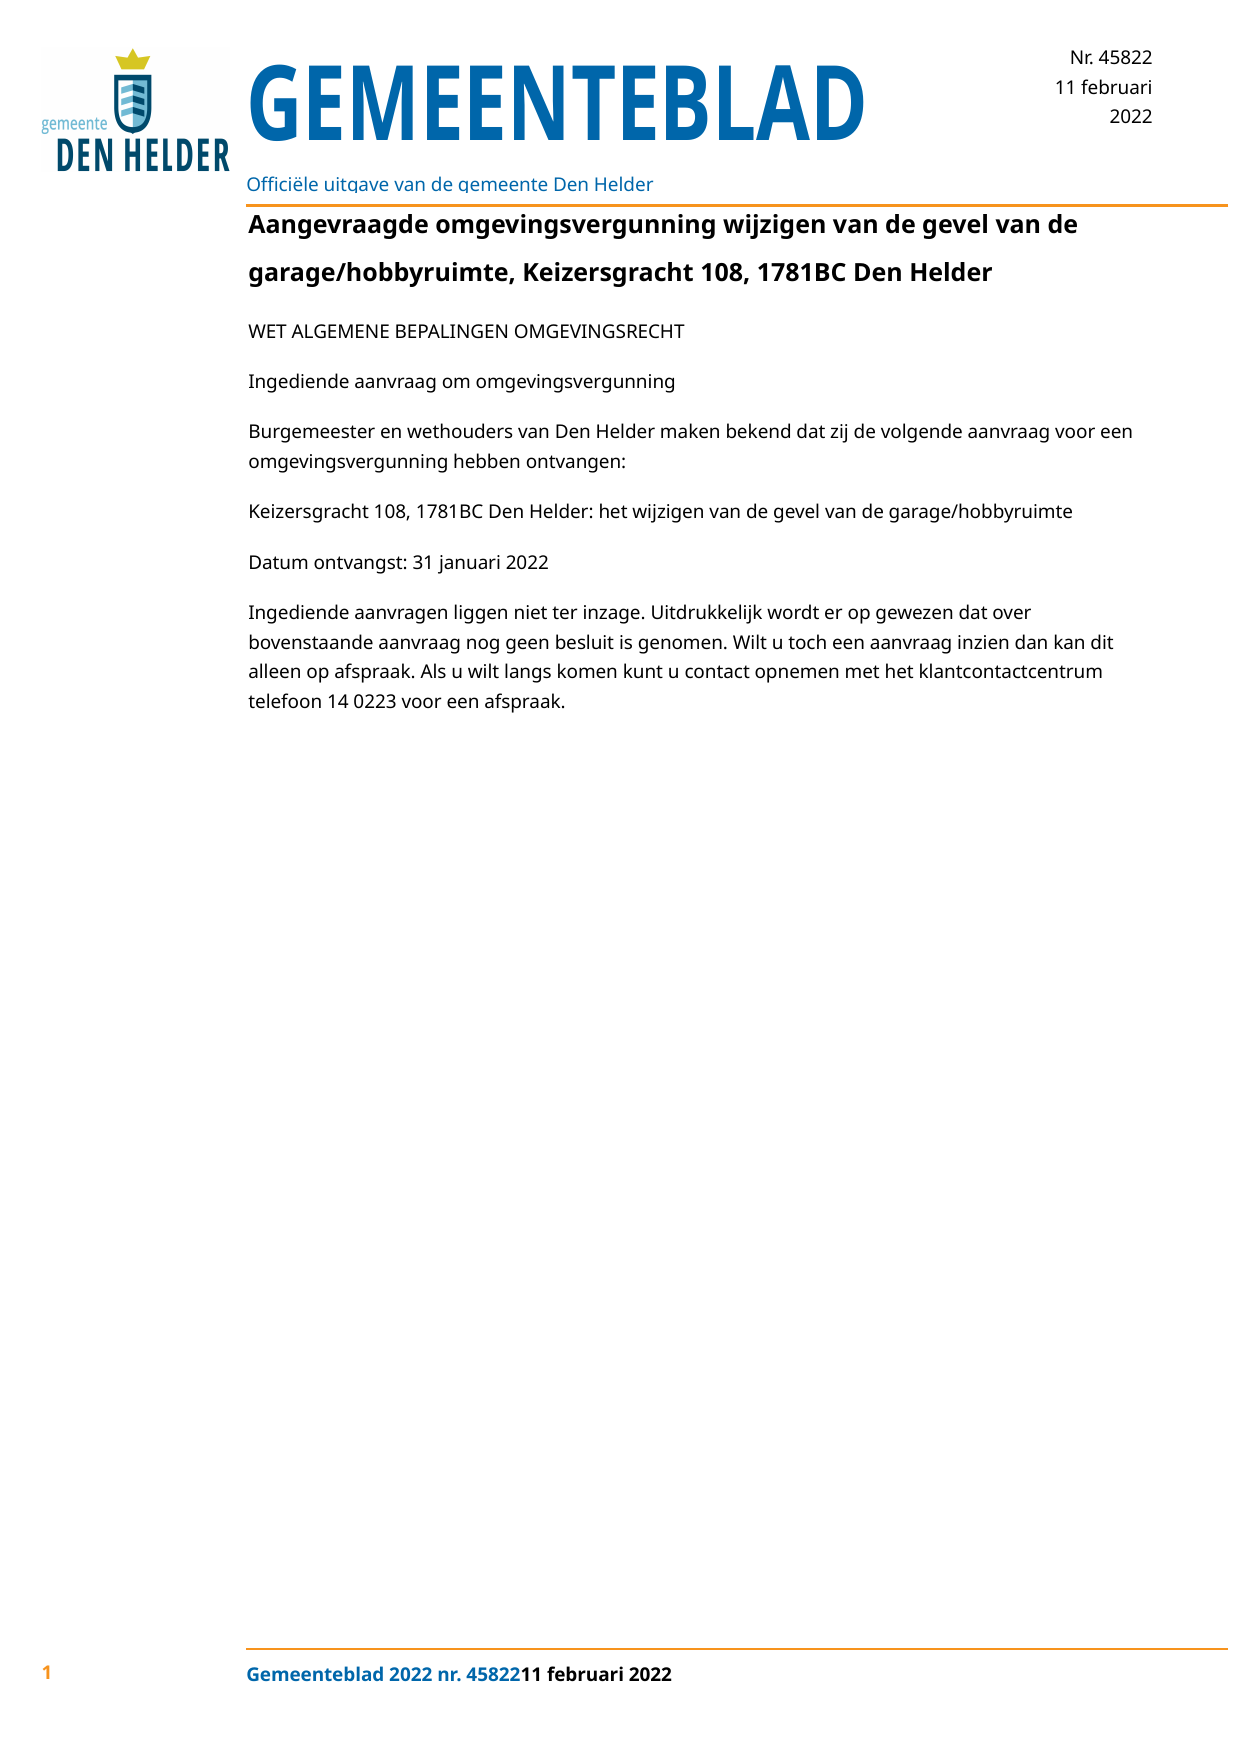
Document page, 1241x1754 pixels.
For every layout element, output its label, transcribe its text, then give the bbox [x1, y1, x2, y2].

picture [182, 144, 187, 165]
picture [41, 47, 231, 172]
text WET ALGEMENE BEPALINGEN OMGEVINGSRECHT [248, 318, 1152, 344]
text Burgemeester en wethouders van Den Helder maken bekend dat zij de volgende aanvraag voor een omgevingsvergunning hebben ontvangen: [248, 419, 1152, 474]
text Ingediende aanvraag om omgevingsvergunning [248, 368, 1152, 394]
picture [63, 144, 68, 165]
picture [100, 154, 106, 172]
picture [130, 157, 135, 172]
picture [220, 160, 224, 172]
text Aangevraagde omgevingsvergunning wijzigen van de gevel van de garage/hobbyruimte, Keizersgracht 108, 1781BC Den Helder [248, 207, 1152, 288]
text Datum ontvangst: 31 januari 2022 [248, 549, 1152, 575]
text Keizersgracht 108, 1781BC Den Helder: het wijzigen van de gevel van de garage/hobbyruimte [248, 499, 1152, 524]
text Ingediende aanvragen liggen niet ter inzage. Uitdrukkelijk wordt er op gewezen dat over bovenstaande aanvraag nog geen besluit is genomen. Wilt u toch een aanvraag inzien dan kan dit alleen op afspraak. Als u wilt langs komen kunt u contact opnemen met het klantcontactcentrum telefoon 14 0223 voor een afspraak. [248, 599, 1152, 714]
